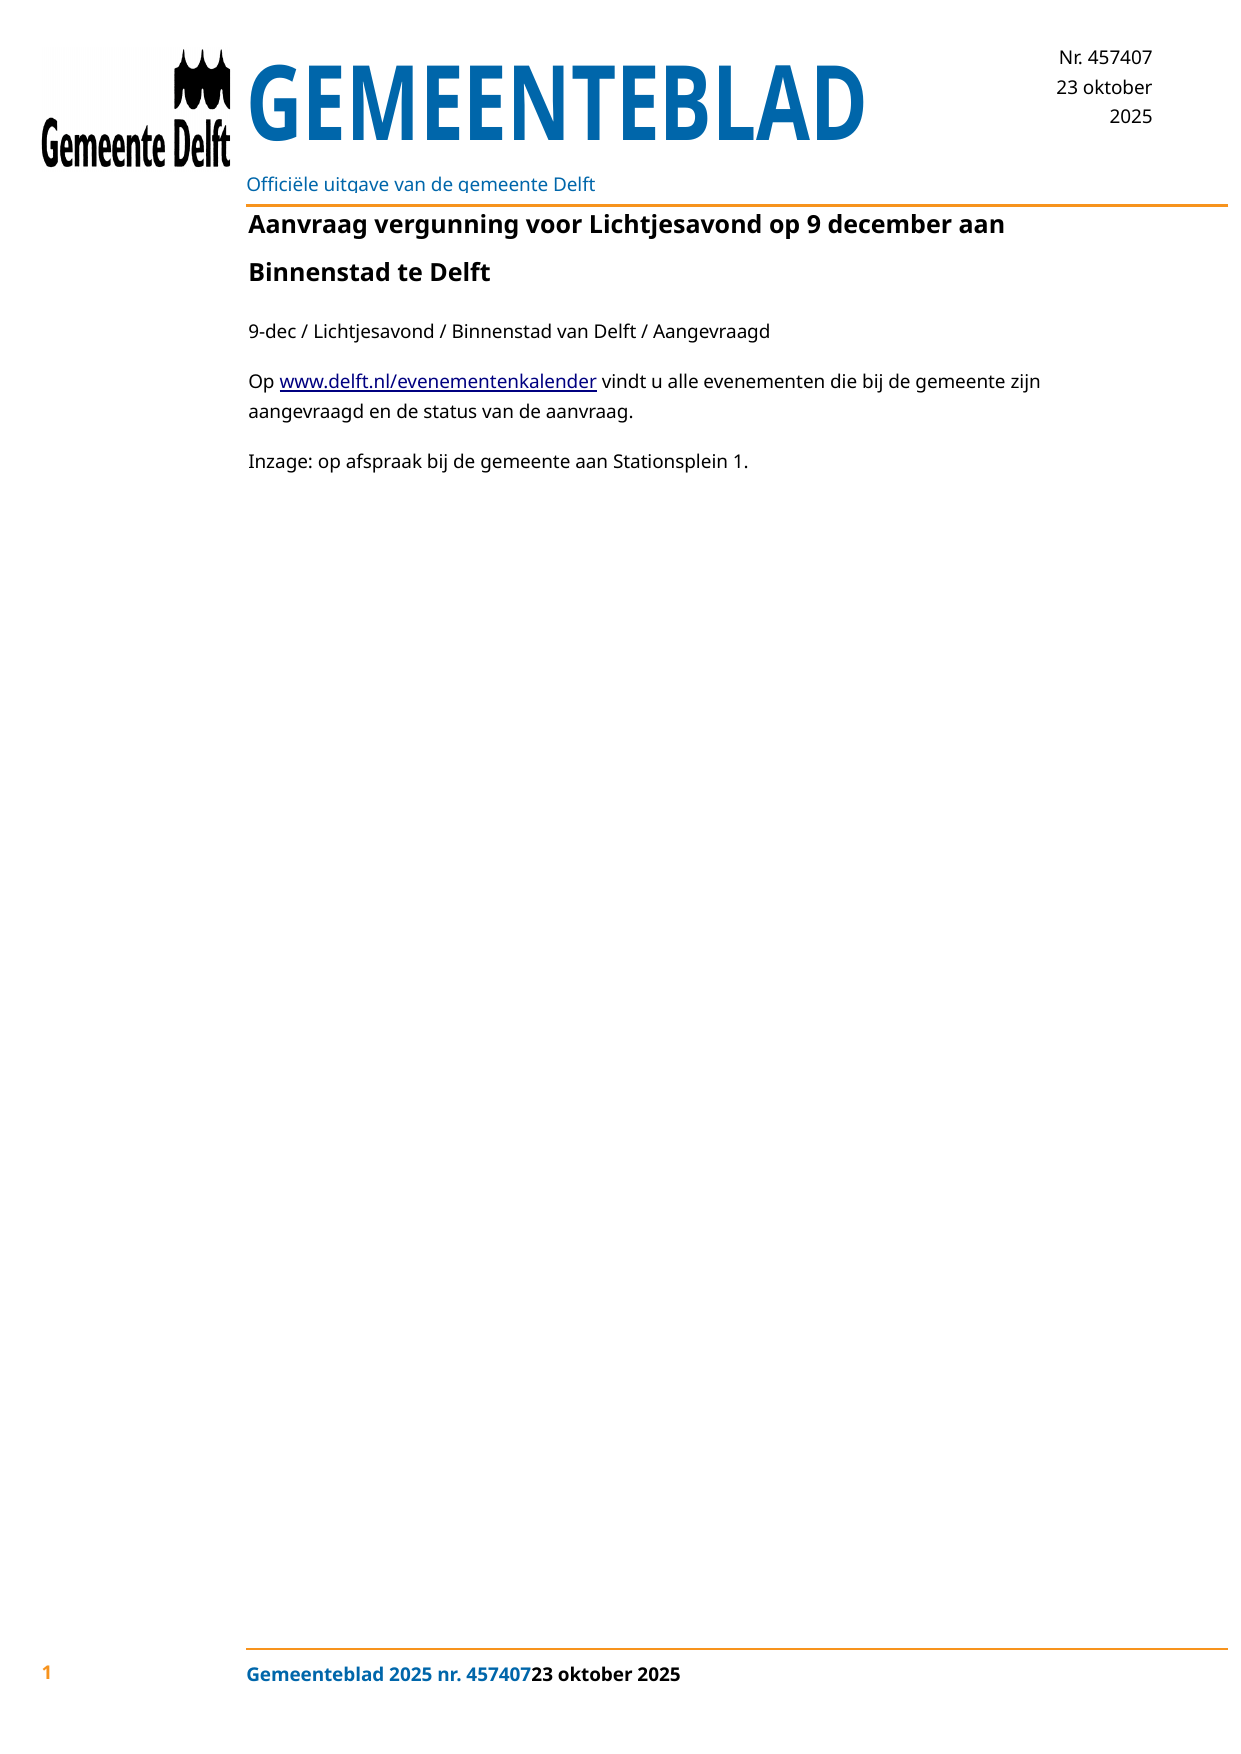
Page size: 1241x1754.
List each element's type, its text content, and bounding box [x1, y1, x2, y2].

text Aanvraag vergunning voor Lichtjesavond op 9 december aan Binnenstad te Delft [248, 207, 1152, 288]
picture [41, 47, 231, 172]
text 9-dec / Lichtjesavond / Binnenstad van Delft / Aangevraagd [248, 318, 1152, 344]
text Inzage: op afspraak bij de gemeente aan Stationsplein 1. [248, 448, 1152, 474]
text Op www.delft.nl/evenementenkalender vindt u alle evenementen die bij de gemeente zijn aangevraagd en de status van de aanvraag. [248, 368, 1152, 424]
